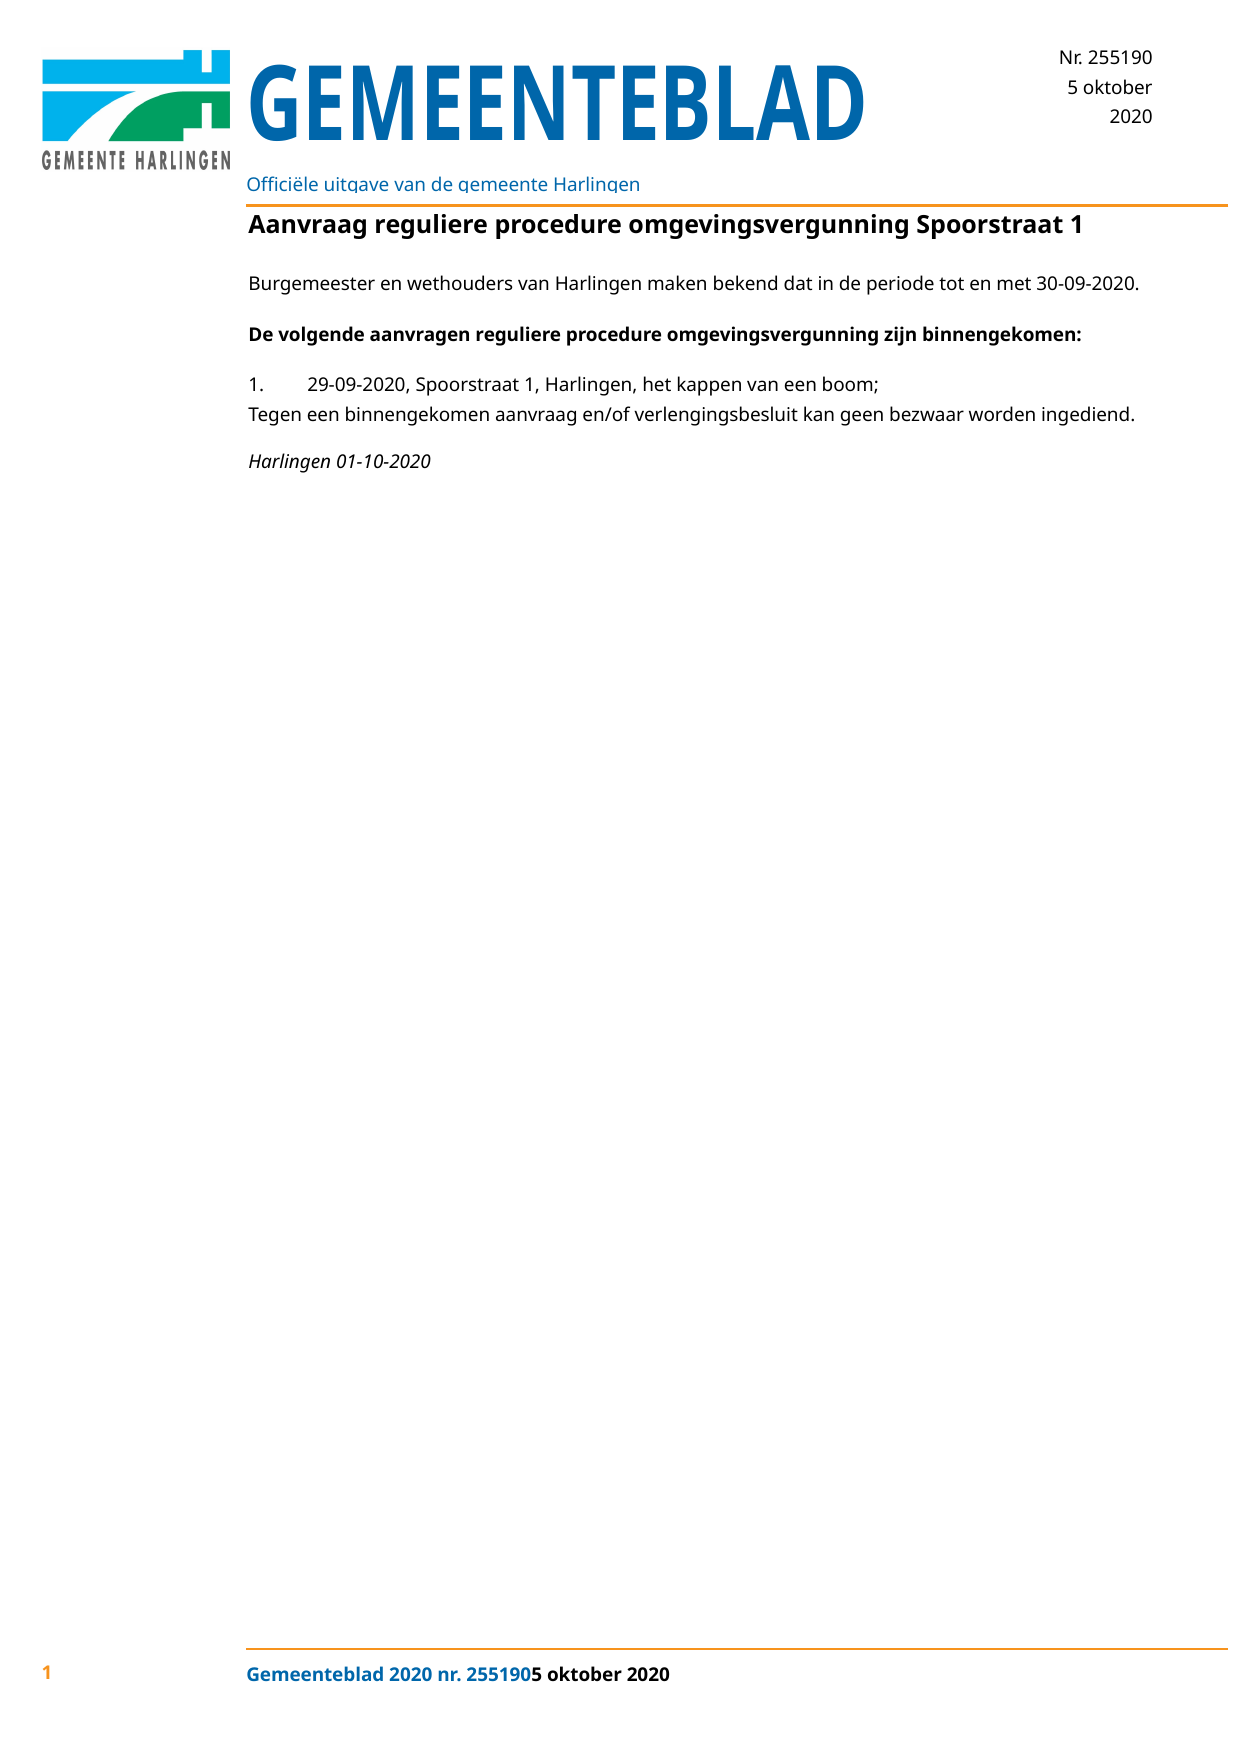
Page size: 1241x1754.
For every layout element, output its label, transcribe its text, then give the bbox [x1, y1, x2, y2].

text Burgemeester en wethouders van Harlingen maken bekend dat in de periode tot en met 30-09-2020. [248, 270, 1152, 296]
picture [41, 47, 231, 172]
text Tegen een binnengekomen aanvraag en/of verlengingsbesluit kan geen bezwaar worden ingediend. [248, 401, 1152, 426]
text De volgende aanvragen reguliere procedure omgevingsvergunning zijn binnengekomen: [248, 321, 1152, 346]
list 29-09-2020, Spoorstraat 1, Harlingen, het kappen van een boom; [248, 371, 1152, 397]
text Harlingen 01-10-2020 [248, 448, 1152, 474]
text Aanvraag reguliere procedure omgevingsvergunning Spoorstraat 1 [248, 207, 1152, 241]
